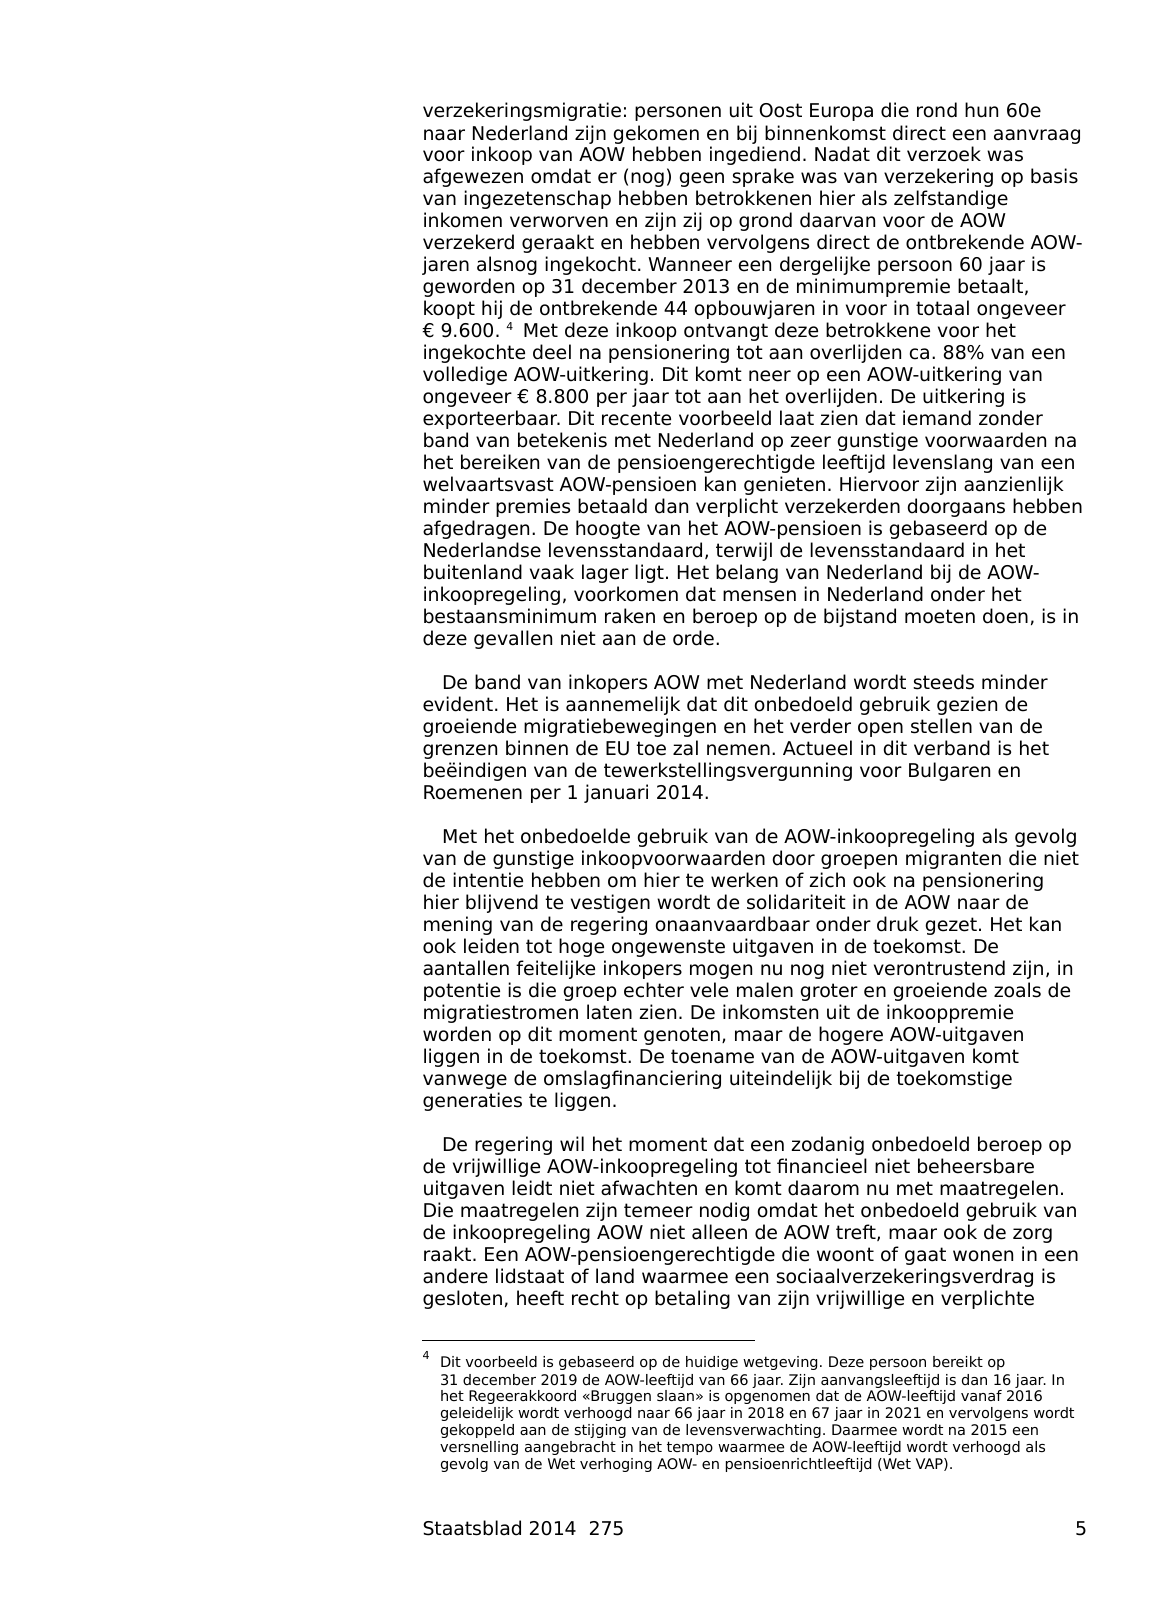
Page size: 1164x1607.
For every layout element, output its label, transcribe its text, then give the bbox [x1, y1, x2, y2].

text De band van inkopers AOW met Nederland wordt steeds minder evident. Het is aannemelijk dat dit onbedoeld gebruik gezien de groeiende migratiebewegingen en het verder open stellen van de grenzen binnen de EU toe zal nemen. Actueel in dit verband is het beëindigen van de tewerkstellingsvergunning voor Bulgaren en Roemenen per 1 januari 2014. [422, 672, 1087, 804]
text Met het onbedoelde gebruik van de AOW-inkoopregeling als gevolg van de gunstige inkoopvoorwaarden door groepen migranten die niet de intentie hebben om hier te werken of zich ook na pensionering hier blijvend te vestigen wordt de solidariteit in de AOW naar de mening van de regering onaanvaardbaar onder druk gezet. Het kan ook leiden tot hoge ongewenste uitgaven in de toekomst. De aantallen feitelijke inkopers mogen nu nog niet verontrustend zijn, in potentie is die groep echter vele malen groter en groeiende zoals de migratiestromen laten zien. De inkomsten uit de inkooppremie worden op dit moment genoten, maar de hogere AOW-uitgaven liggen in de toekomst. De toename van de AOW-uitgaven komt vanwege de omslagfinanciering uiteindelijk bij de toekomstige generaties te liggen. [422, 826, 1087, 1112]
text verzekeringsmigratie: personen uit Oost Europa die rond hun 60e naar Nederland zijn gekomen en bij binnenkomst direct een aanvraag voor inkoop van AOW hebben ingediend. Nadat dit verzoek was afgewezen omdat er (nog) geen sprake was van verzekering op basis van ingezetenschap hebben betrokkenen hier als zelfstandige inkomen verworven en zijn zij op grond daarvan voor de AOW verzekerd geraakt en hebben vervolgens direct de ontbrekende AOW-jaren alsnog ingekocht. Wanneer een dergelijke persoon 60 jaar is geworden op 31 december 2013 en de minimumpremie betaalt, koopt hij de ontbrekende 44 opbouwjaren in voor in totaal ongeveer € 9.600. Met deze inkoop ontvangt deze betrokkene voor het ingekochte deel na pensionering tot aan overlijden ca. 88% van een volledige AOW-uitkering. Dit komt neer op een AOW-uitkering van ongeveer € 8.800 per jaar tot aan het overlijden. De uitkering is exporteerbaar. Dit recente voorbeeld laat zien dat iemand zonder band van betekenis met Nederland op zeer gunstige voorwaarden na het bereiken van de pensioengerechtigde leeftijd levenslang van een welvaartsvast AOW-pensioen kan genieten. Hiervoor zijn aanzienlijk minder premies betaald dan verplicht verzekerden doorgaans hebben afgedragen. De hoogte van het AOW-pensioen is gebaseerd op de Nederlandse levensstandaard, terwijl de levensstandaard in het buitenland vaak lager ligt. Het belang van Nederland bij de AOW-inkoopregeling, voorkomen dat mensen in Nederland onder het bestaansminimum raken en beroep op de bijstand moeten doen, is in deze gevallen niet aan de orde. [422, 100, 1087, 650]
text Dit voorbeeld is gebaseerd op de huidige wetgeving. Deze persoon bereikt op 31 december 2019 de AOW-leeftijd van 66 jaar. Zijn aanvangsleeftijd is dan 16 jaar. In het Regeerakkoord «Bruggen slaan» is opgenomen dat de AOW-leeftijd vanaf 2016 geleidelijk wordt verhoogd naar 66 jaar in 2018 en 67 jaar in 2021 en vervolgens wordt gekoppeld aan de stijging van de levensverwachting. Daarmee wordt na 2015 een versnelling aangebracht in het tempo waarmee de AOW-leeftijd wordt verhoogd als gevolg van de Wet verhoging AOW- en pensioenrichtleeftijd (Wet VAP). [422, 1349, 1087, 1473]
text De regering wil het moment dat een zodanig onbedoeld beroep op de vrijwillige AOW-inkoopregeling tot financieel niet beheersbare uitgaven leidt niet afwachten en komt daarom nu met maatregelen. Die maatregelen zijn temeer nodig omdat het onbedoeld gebruik van de inkoopregeling AOW niet alleen de AOW treft, maar ook de zorg raakt. Een AOW-pensioengerechtigde die woont of gaat wonen in een andere lidstaat of land waarmee een sociaalverzekeringsverdrag is gesloten, heeft recht op betaling van zijn vrijwillige en verplichte [422, 1134, 1087, 1310]
